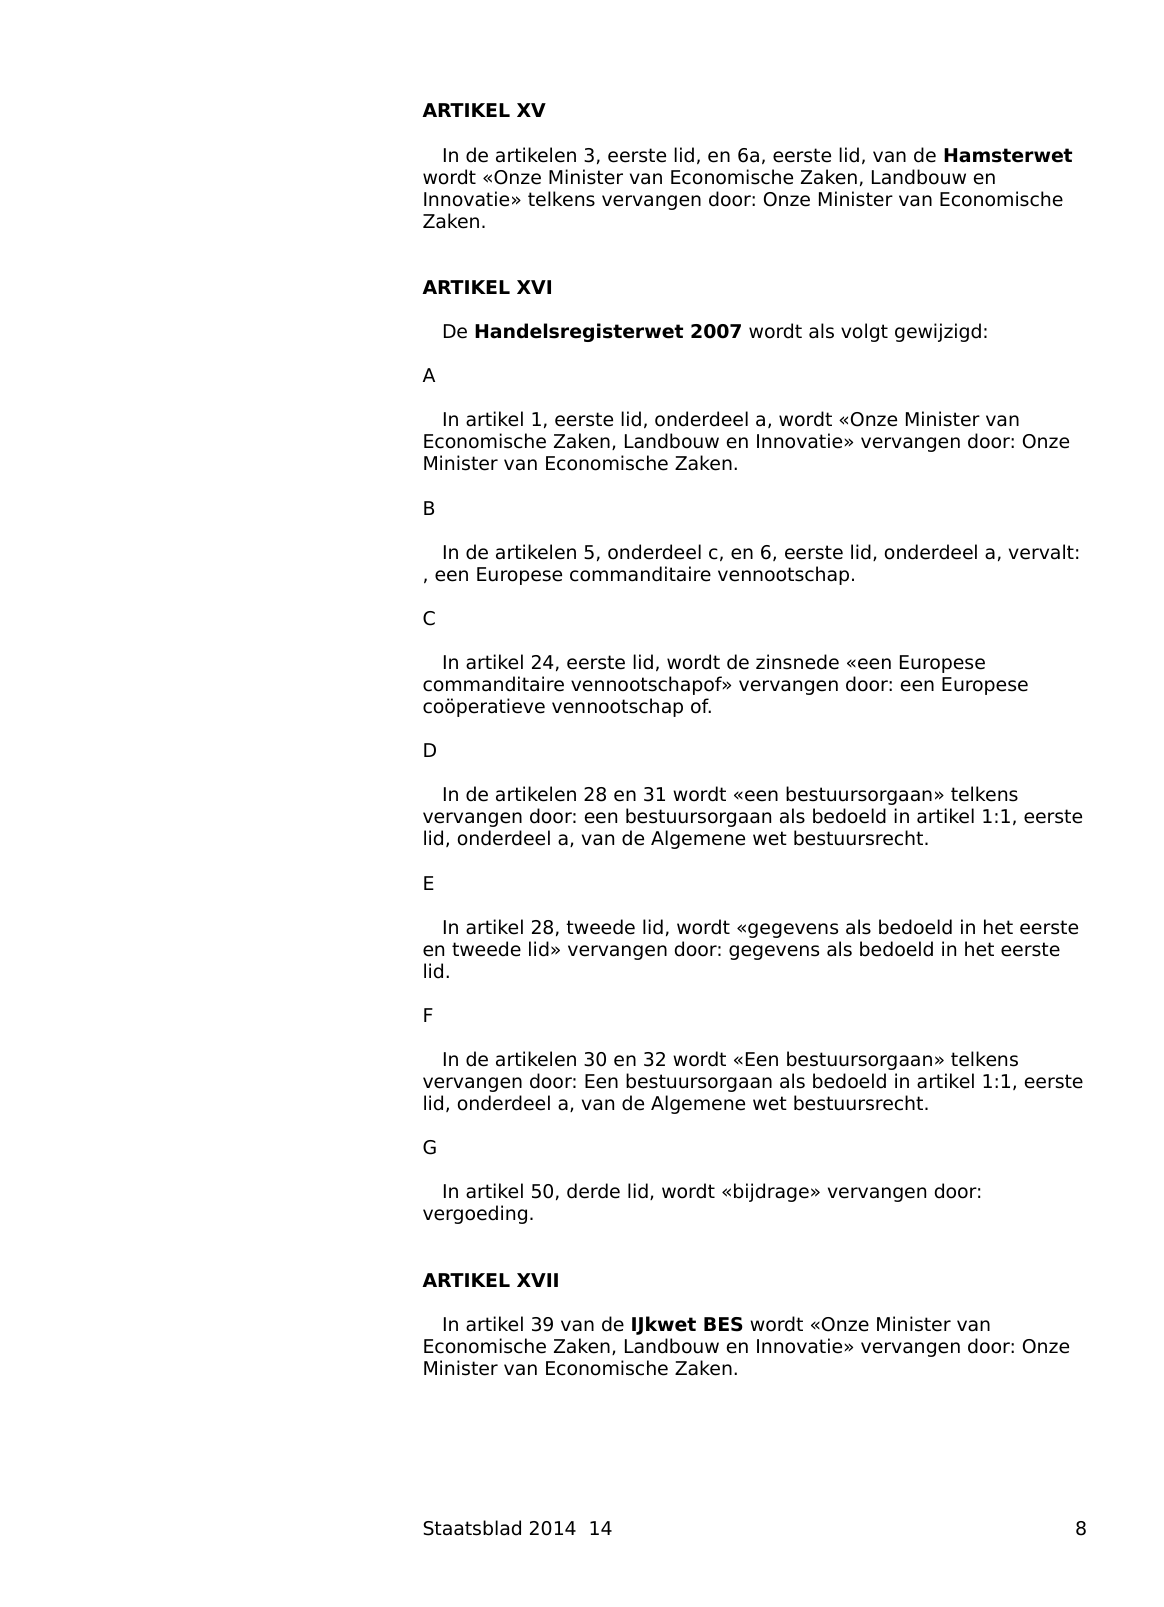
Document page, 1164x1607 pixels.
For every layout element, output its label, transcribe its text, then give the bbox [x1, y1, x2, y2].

text In artikel 28, tweede lid, wordt «gegevens als bedoeld in het eerste en tweede lid» vervangen door: gegevens als bedoeld in het eerste lid. [422, 917, 1087, 982]
text G [422, 1137, 1087, 1159]
text De Handelsregisterwet 2007 wordt als volgt gewijzigd: [422, 321, 1087, 343]
text B [422, 497, 1087, 519]
text In artikel 50, derde lid, wordt «bijdrage» vervangen door: vergoeding. [422, 1181, 1087, 1225]
text In artikel 39 van de IJkwet BES wordt «Onze Minister van Economische Zaken, Landbouw en Innovatie» vervangen door: Onze Minister van Economische Zaken. [422, 1314, 1087, 1379]
text E [422, 872, 1087, 894]
text A [422, 365, 1087, 387]
text In de artikelen 28 en 31 wordt «een bestuursorgaan» telkens vervangen door: een bestuursorgaan als bedoeld in artikel 1:1, eerste lid, onderdeel a, van de Algemene wet bestuursrecht. [422, 784, 1087, 850]
text C [422, 608, 1087, 630]
text F [422, 1005, 1087, 1027]
text D [422, 740, 1087, 762]
text In de artikelen 3, eerste lid, en 6a, eerste lid, van de Hamsterwet wordt «Onze Minister van Economische Zaken, Landbouw en Innovatie» telkens vervangen door: Onze Minister van Economische Zaken. [422, 144, 1087, 232]
text In de artikelen 30 en 32 wordt «Een bestuursorgaan» telkens vervangen door: Een bestuursorgaan als bedoeld in artikel 1:1, eerste lid, onderdeel a, van de Algemene wet bestuursrecht. [422, 1049, 1087, 1115]
subtitle ARTIKEL XVI [422, 277, 1087, 299]
subtitle ARTIKEL XV [422, 100, 1087, 122]
subtitle ARTIKEL XVII [422, 1269, 1087, 1291]
text In de artikelen 5, onderdeel c, en 6, eerste lid, onderdeel a, vervalt: , een Europese commanditaire vennootschap. [422, 542, 1087, 586]
text In artikel 24, eerste lid, wordt de zinsnede «een Europese commanditaire vennootschapof» vervangen door: een Europese coöperatieve vennootschap of. [422, 652, 1087, 718]
text In artikel 1, eerste lid, onderdeel a, wordt «Onze Minister van Economische Zaken, Landbouw en Innovatie» vervangen door: Onze Minister van Economische Zaken. [422, 409, 1087, 475]
